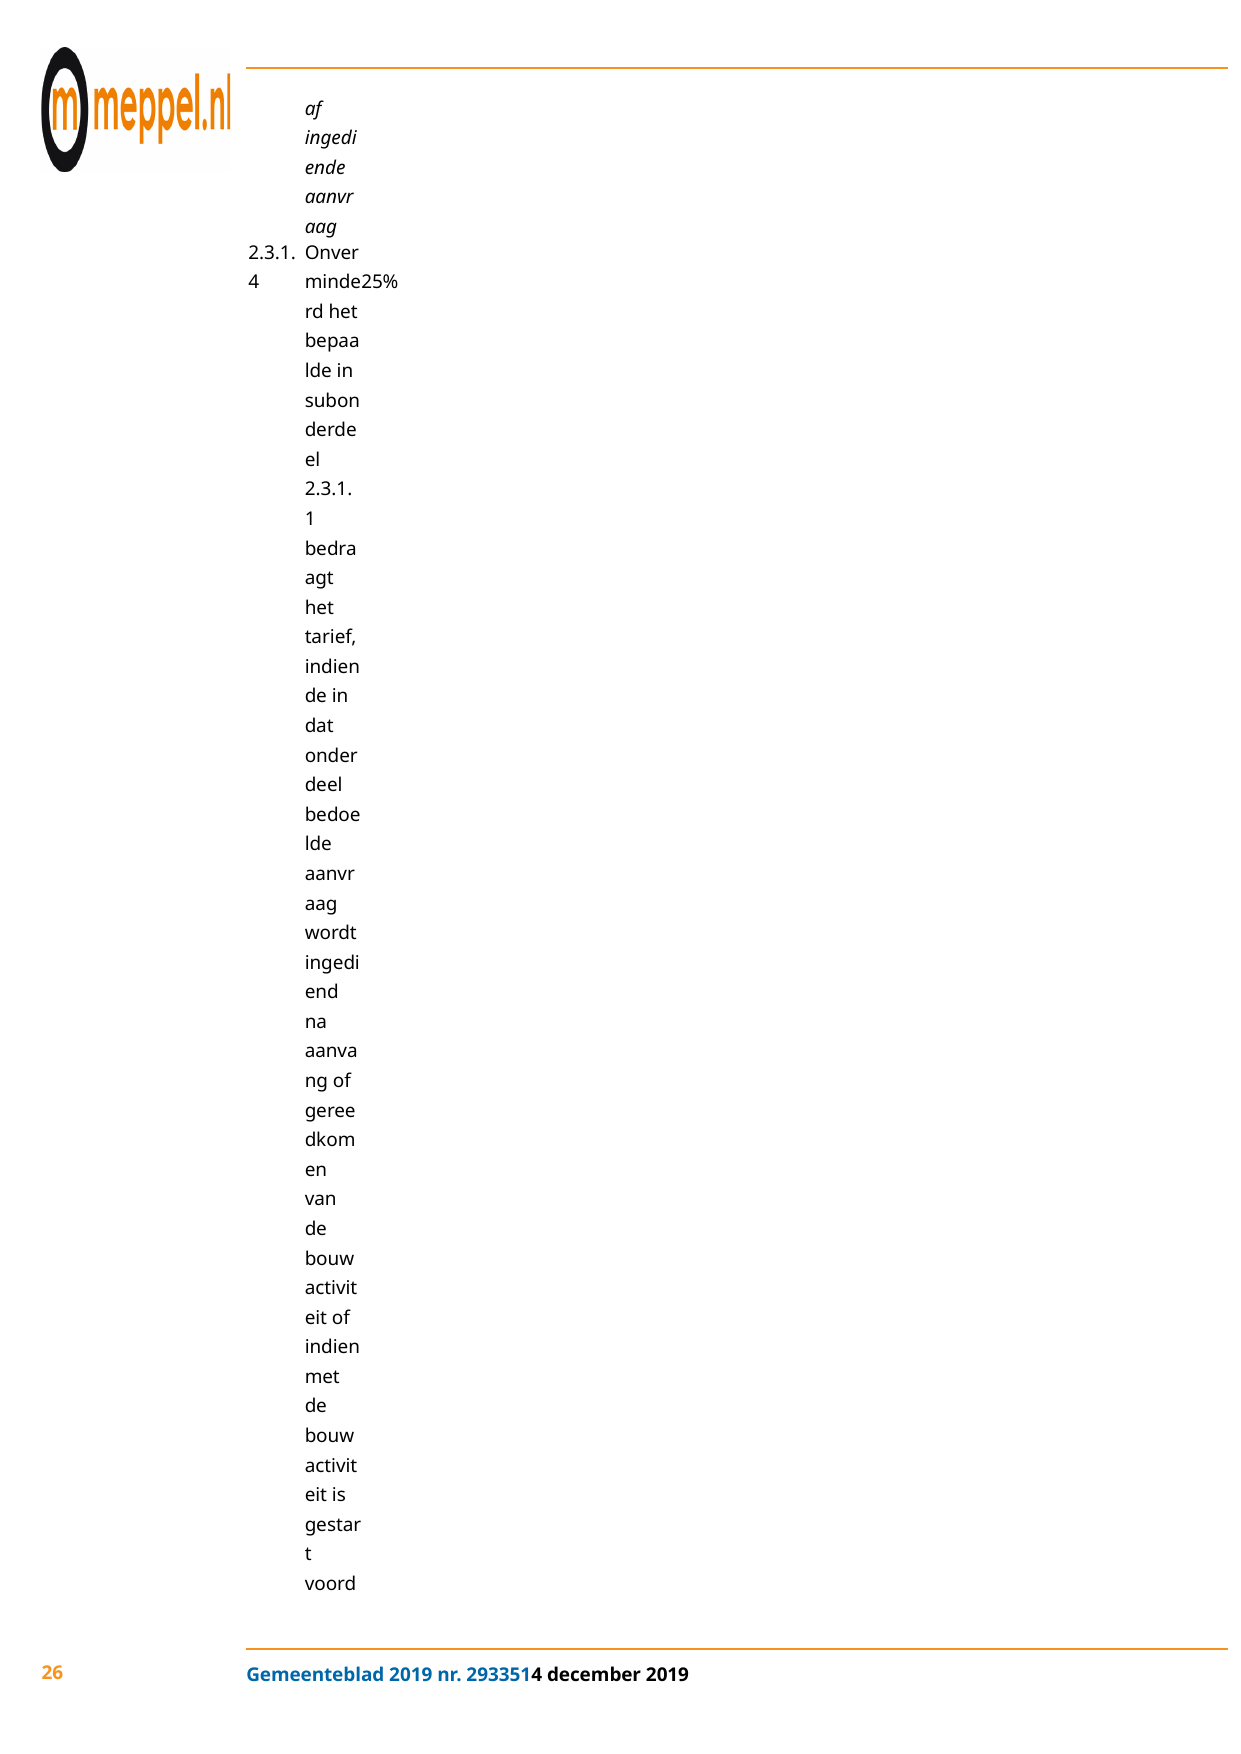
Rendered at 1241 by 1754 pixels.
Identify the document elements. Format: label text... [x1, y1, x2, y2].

table_cell [361, 95, 417, 239]
table_cell af ingediende aanvraag [305, 95, 361, 239]
table_cell Onverminderd het bepaalde in subonderdeel 2.3.1.1 bedraagt het tarief, indien de in dat onderdeel bedoelde aanvraag wordt ingediend na aanvang of gereedkomen van de bouwactiviteit of indien met de bouwactiviteit is gestart voord [305, 239, 361, 1596]
table_cell 25% [361, 239, 417, 1596]
picture [41, 47, 231, 172]
table_cell 2.3.1.4 [248, 239, 304, 1596]
table_cell [248, 95, 304, 239]
